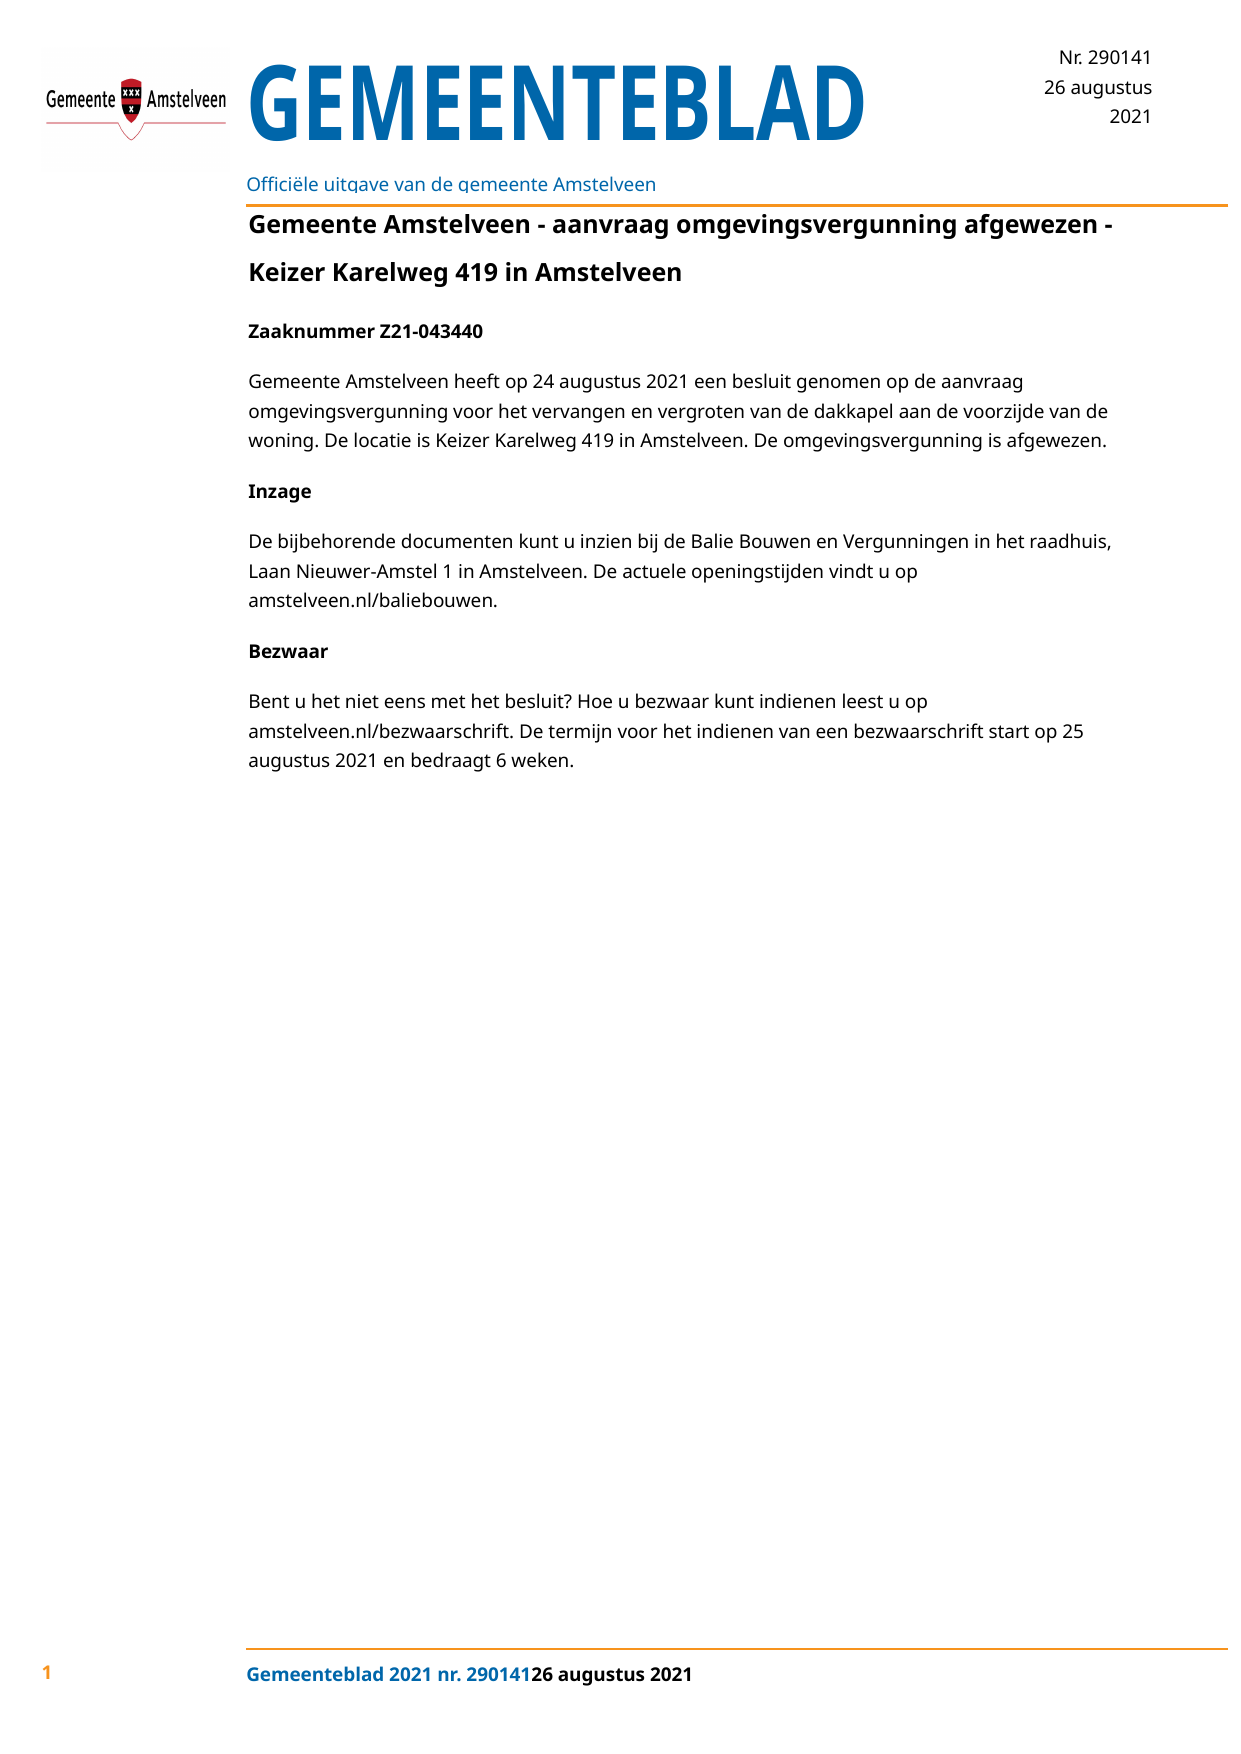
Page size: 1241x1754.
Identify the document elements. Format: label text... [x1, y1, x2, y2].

text Bent u het niet eens met het besluit? Hoe u bezwaar kunt indienen leest u op amstelveen.nl/bezwaarschrift. De termijn voor het indienen van een bezwaarschrift start op 25 augustus 2021 en bedraagt 6 weken. [248, 688, 1152, 773]
text Gemeente Amstelveen - aanvraag omgevingsvergunning afgewezen - Keizer Karelweg 419 in Amstelveen [248, 207, 1152, 288]
text De bijbehorende documenten kunt u inzien bij de Balie Bouwen en Vergunningen in het raadhuis, Laan Nieuwer-Amstel 1 in Amstelveen. De actuele openingstijden vindt u op amstelveen.nl/baliebouwen. [248, 528, 1152, 613]
text Bezwaar [248, 638, 1152, 664]
text Gemeente Amstelveen heeft op 24 augustus 2021 een besluit genomen op de aanvraag omgevingsvergunning voor het vervangen en vergroten van de dakkapel aan de voorzijde van de woning. De locatie is Keizer Karelweg 419 in Amstelveen. De omgevingsvergunning is afgewezen. [248, 368, 1152, 453]
text Inzage [248, 478, 1152, 504]
text Zaaknummer Z21-043440 [248, 318, 1152, 344]
picture [41, 47, 231, 172]
